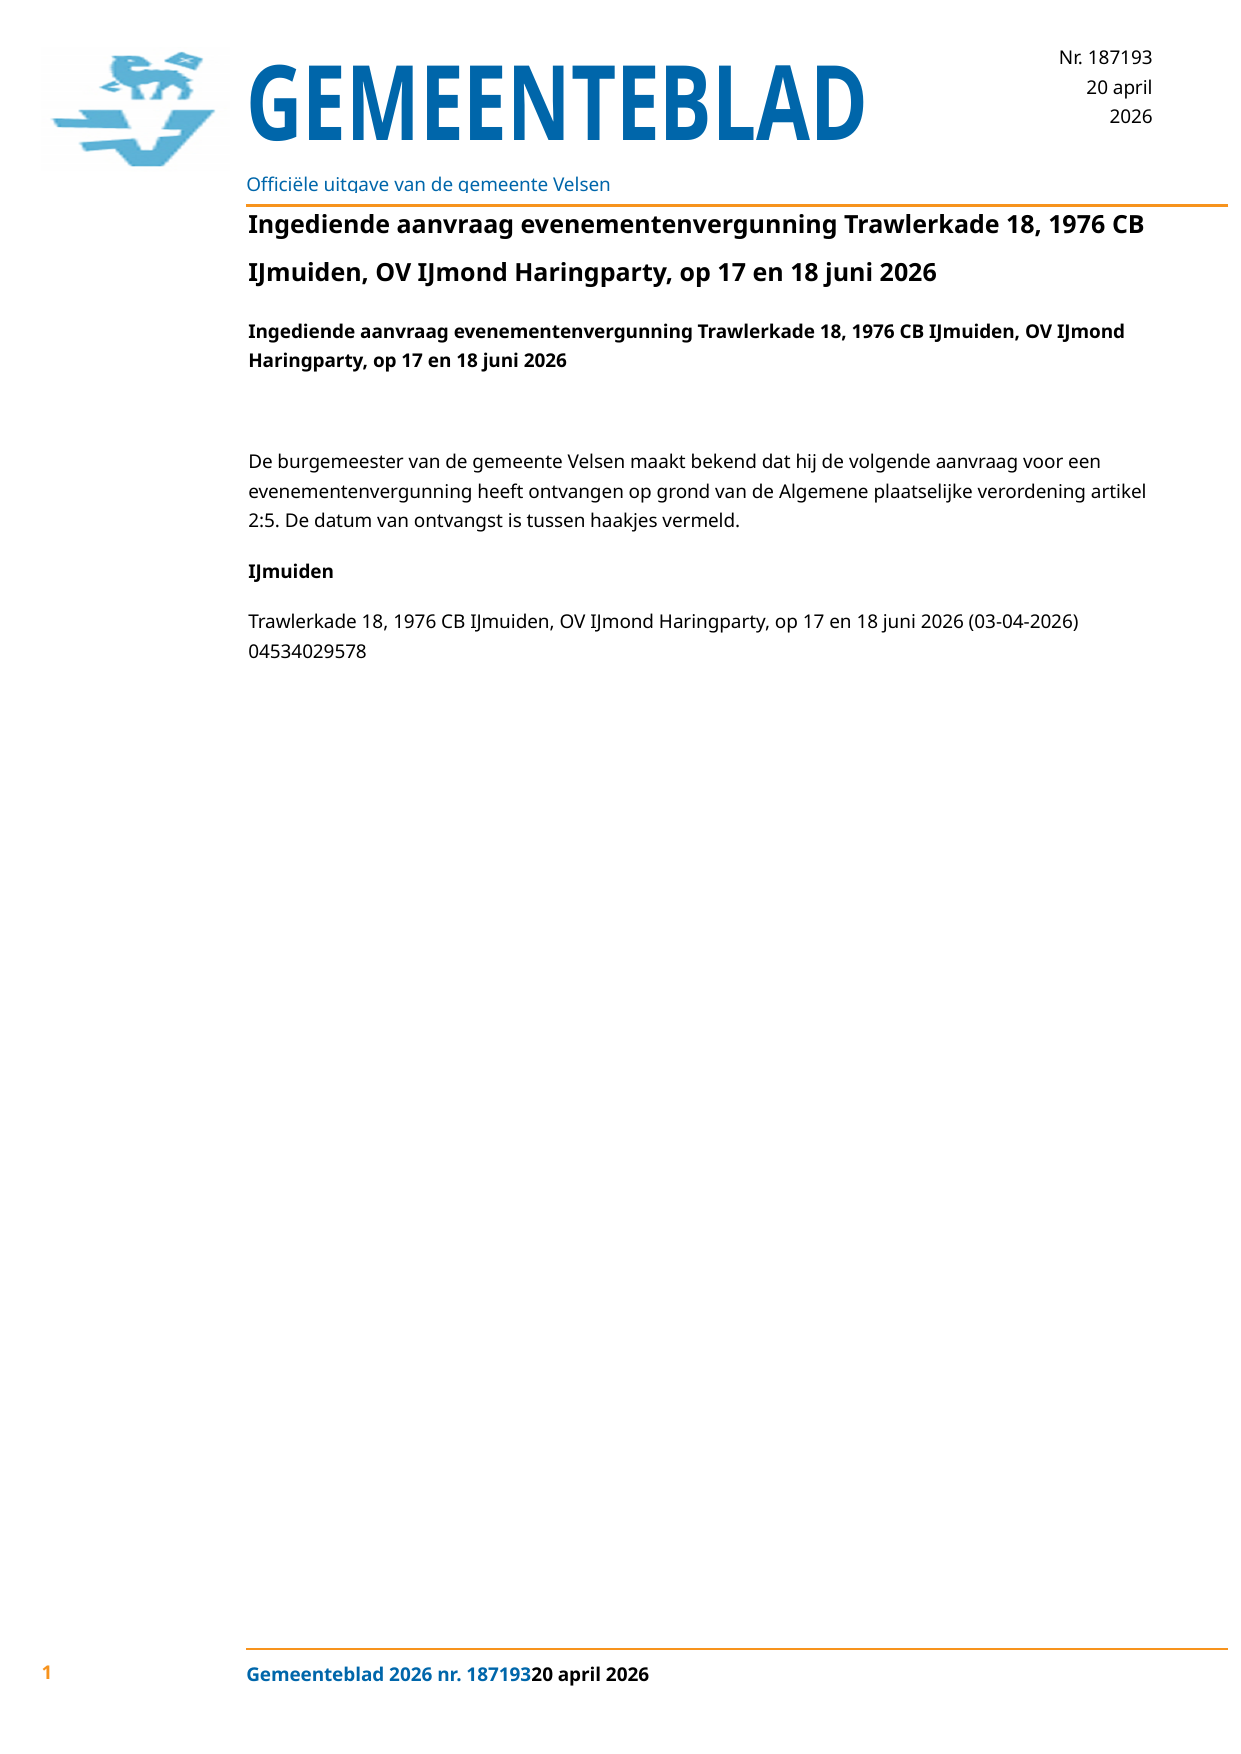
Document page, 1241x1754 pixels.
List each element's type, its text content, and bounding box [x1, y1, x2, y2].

text IJmuiden [248, 558, 1152, 584]
text Ingediende aanvraag evenementenvergunning Trawlerkade 18, 1976 CB IJmuiden, OV IJmond Haringparty, op 17 en 18 juni 2026 [248, 318, 1152, 373]
text Trawlerkade 18, 1976 CB IJmuiden, OV IJmond Haringparty, op 17 en 18 juni 2026 (03-04-2026) 04534029578 [248, 608, 1152, 664]
text Ingediende aanvraag evenementenvergunning Trawlerkade 18, 1976 CB IJmuiden, OV IJmond Haringparty, op 17 en 18 juni 2026 [248, 207, 1152, 288]
text De burgemeester van de gemeente Velsen maakt bekend dat hij de volgende aanvraag voor een evenementenvergunning heeft ontvangen op grond van de Algemene plaatselijke verordening artikel 2:5. De datum van ontvangst is tussen haakjes vermeld. [248, 448, 1152, 533]
picture [41, 47, 231, 172]
